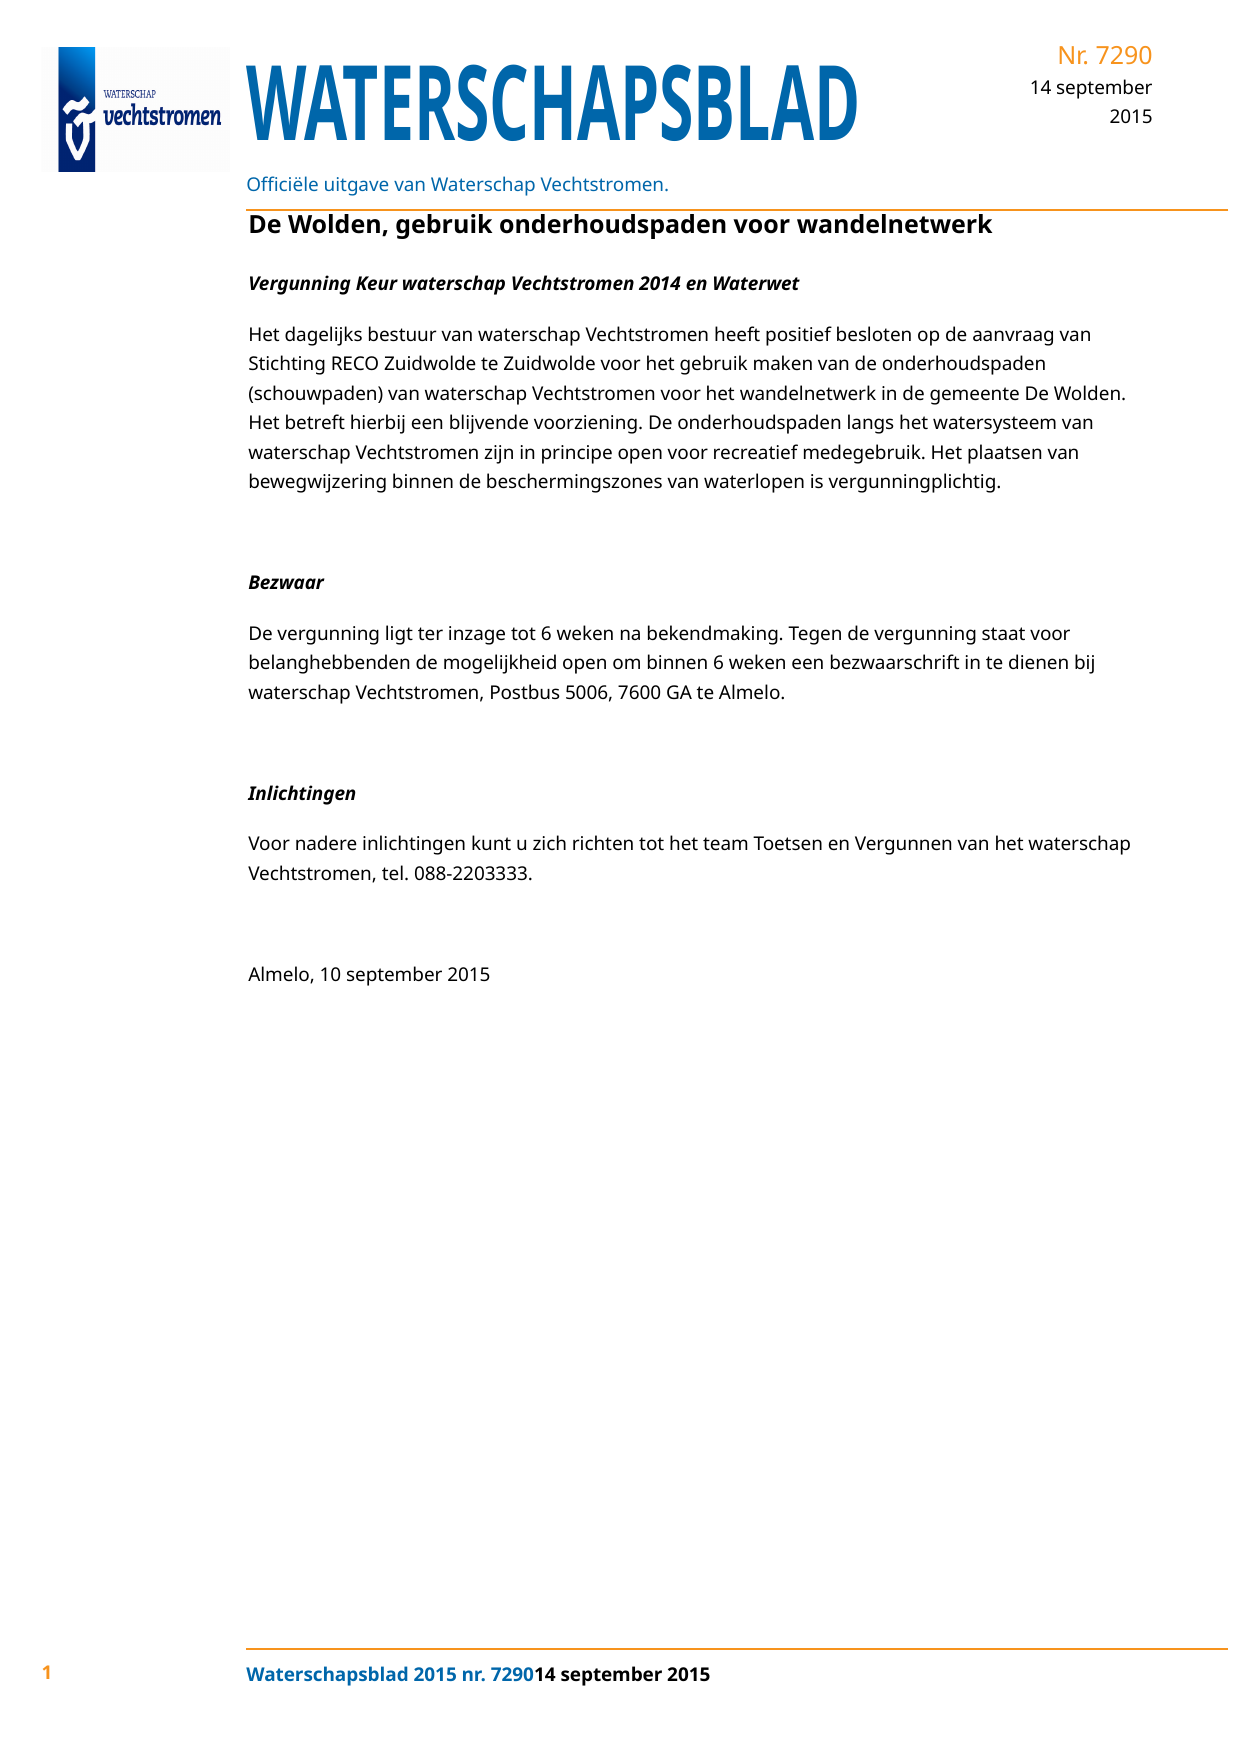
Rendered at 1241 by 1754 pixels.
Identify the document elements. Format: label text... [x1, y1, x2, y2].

text Bezwaar [248, 569, 1152, 595]
text Het dagelijks bestuur van waterschap Vechtstromen heeft positief besloten op de aanvraag van Stichting RECO Zuidwolde te Zuidwolde voor het gebruik maken van de onderhoudspaden (schouwpaden) van waterschap Vechtstromen voor het wandelnetwerk in de gemeente De Wolden. Het betreft hierbij een blijvende voorziening. De onderhoudspaden langs het watersysteem van waterschap Vechtstromen zijn in principe open voor recreatief medegebruik. Het plaatsen van bewegwijzering binnen de beschermingszones van waterlopen is vergunningplichtig. [248, 321, 1152, 494]
text Vergunning Keur waterschap Vechtstromen 2014 en Waterwet [248, 270, 1152, 296]
text Voor nadere inlichtingen kunt u zich richten tot het team Toetsen en Vergunnen van het waterschap Vechtstromen, tel. 088-2203333. [248, 830, 1152, 886]
text De Wolden, gebruik onderhoudspaden voor wandelnetwerk [248, 211, 1152, 241]
text Almelo, 10 september 2015 [248, 961, 1152, 986]
text De vergunning ligt ter inzage tot 6 weken na bekendmaking. Tegen de vergunning staat voor belanghebbenden de mogelijkheid open om binnen 6 weken een bezwaarschrift in te dienen bij waterschap Vechtstromen, Postbus 5006, 7600 GA te Almelo. [248, 620, 1152, 705]
text Inlichtingen [248, 780, 1152, 806]
picture [41, 47, 231, 172]
